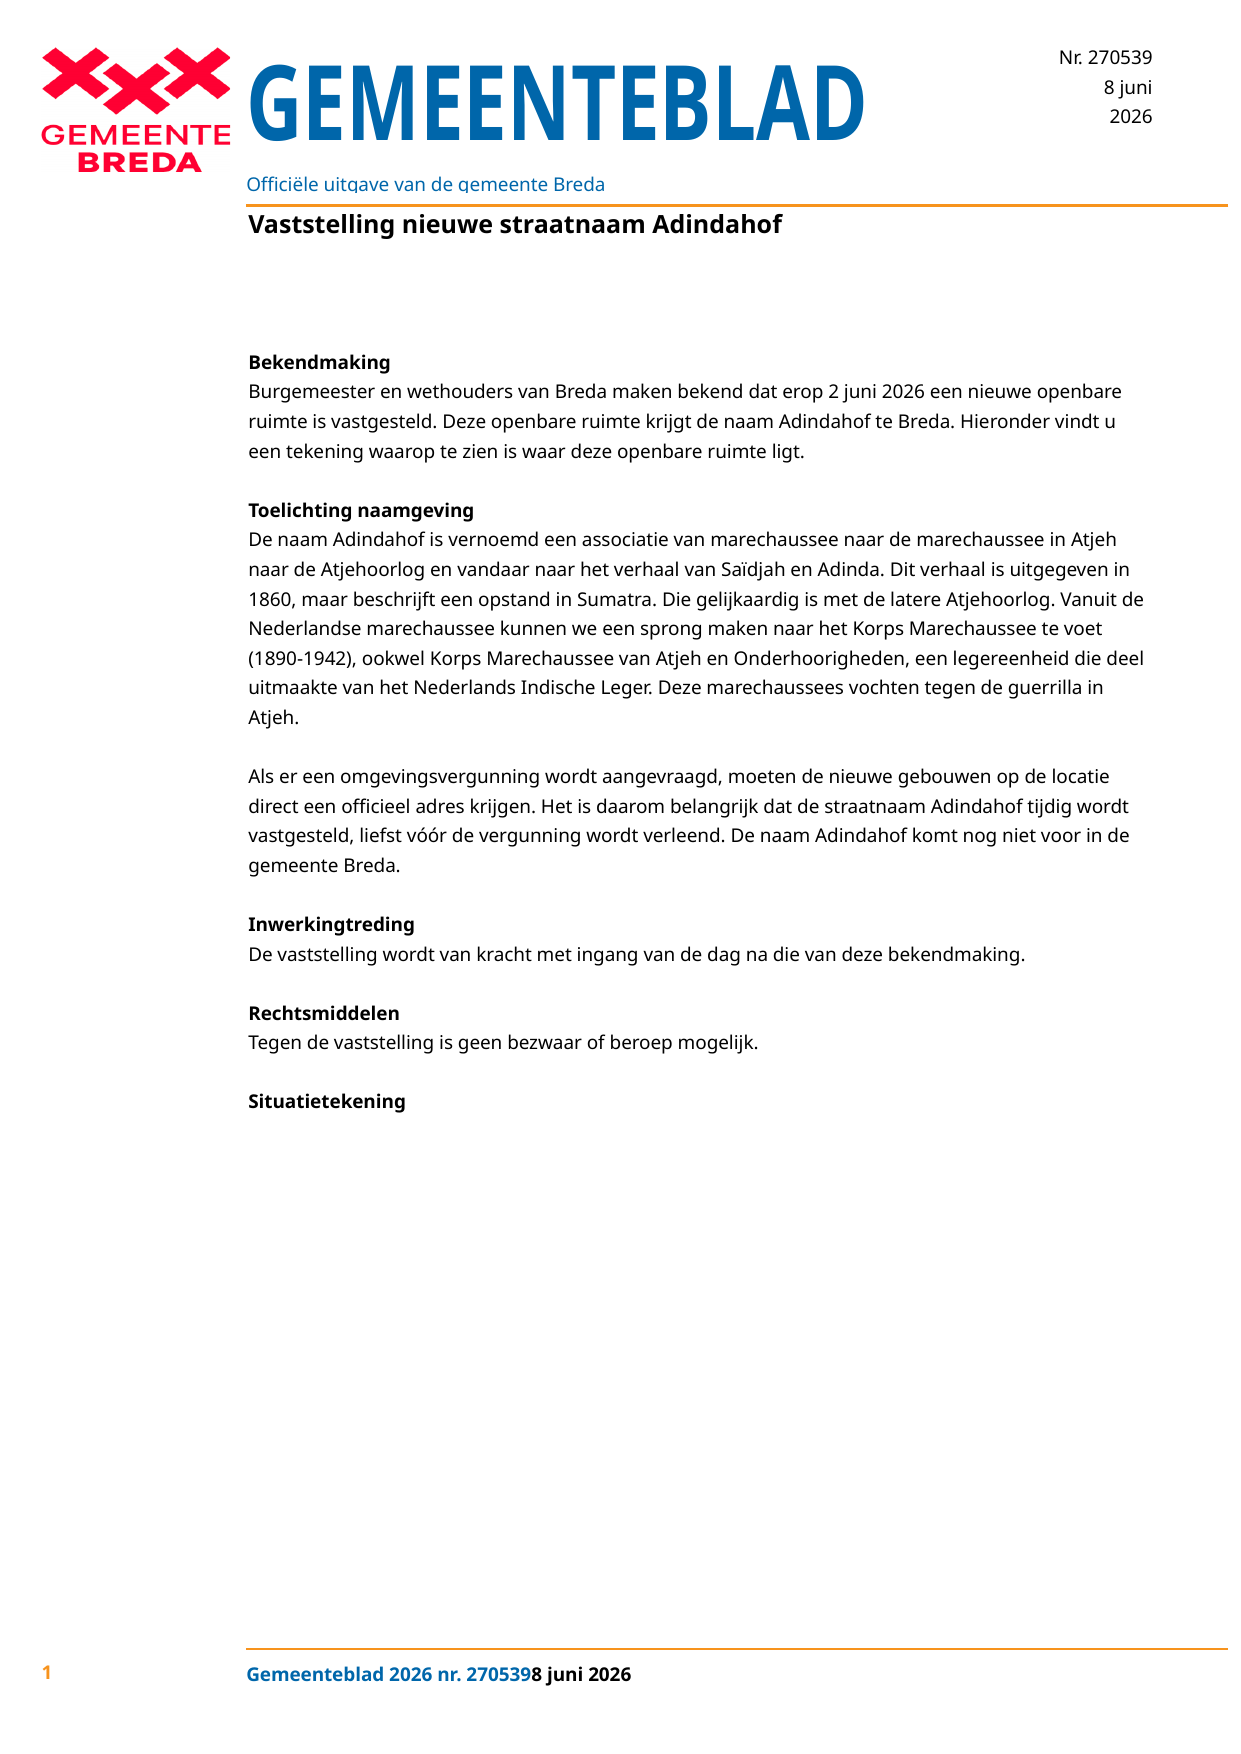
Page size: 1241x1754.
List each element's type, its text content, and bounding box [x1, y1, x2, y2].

text De naam Adindahof is vernoemd een associatie van marechaussee naar de marechaussee in Atjeh naar de Atjehoorlog en vandaar naar het verhaal van Saïdjah en Adinda. Dit verhaal is uitgegeven in 1860, maar beschrijft een opstand in Sumatra. Die gelijkaardig is met de latere Atjehoorlog. Vanuit de Nederlandse marechaussee kunnen we een sprong maken naar het Korps Marechaussee te voet (1890-1942), ookwel Korps Marechaussee van Atjeh en Onderhoorigheden, een legereenheid die deel uitmaakte van het Nederlands Indische Leger. Deze marechaussees vochten tegen de guerrilla in Atjeh. [248, 527, 1152, 730]
text De vaststelling wordt van kracht met ingang van de dag na die van deze bekendmaking. [248, 941, 1152, 967]
text Toelichting naamgeving [248, 497, 1152, 523]
text Situatietekening [248, 1089, 1152, 1114]
text Tegen de vaststelling is geen bezwaar of beroep mogelijk. [248, 1029, 1152, 1055]
text Inwerkingtreding [248, 911, 1152, 937]
picture [41, 47, 231, 172]
text Vaststelling nieuwe straatnaam Adindahof [248, 207, 1152, 241]
text Als er een omgevingsvergunning wordt aangevraagd, moeten de nieuwe gebouwen op de locatie direct een officieel adres krijgen. Het is daarom belangrijk dat de straatnaam Adindahof tijdig wordt vastgesteld, liefst vóór de vergunning wordt verleend. De naam Adindahof komt nog niet voor in de gemeente Breda. [248, 763, 1152, 878]
text Rechtsmiddelen [248, 1000, 1152, 1026]
text Burgemeester en wethouders van Breda maken bekend dat erop 2 juni 2026 een nieuwe openbare ruimte is vastgesteld. Deze openbare ruimte krijgt de naam Adindahof te Breda. Hieronder vindt u een tekening waarop te zien is waar deze openbare ruimte ligt. [248, 379, 1152, 464]
text Bekendmaking [248, 349, 1152, 375]
